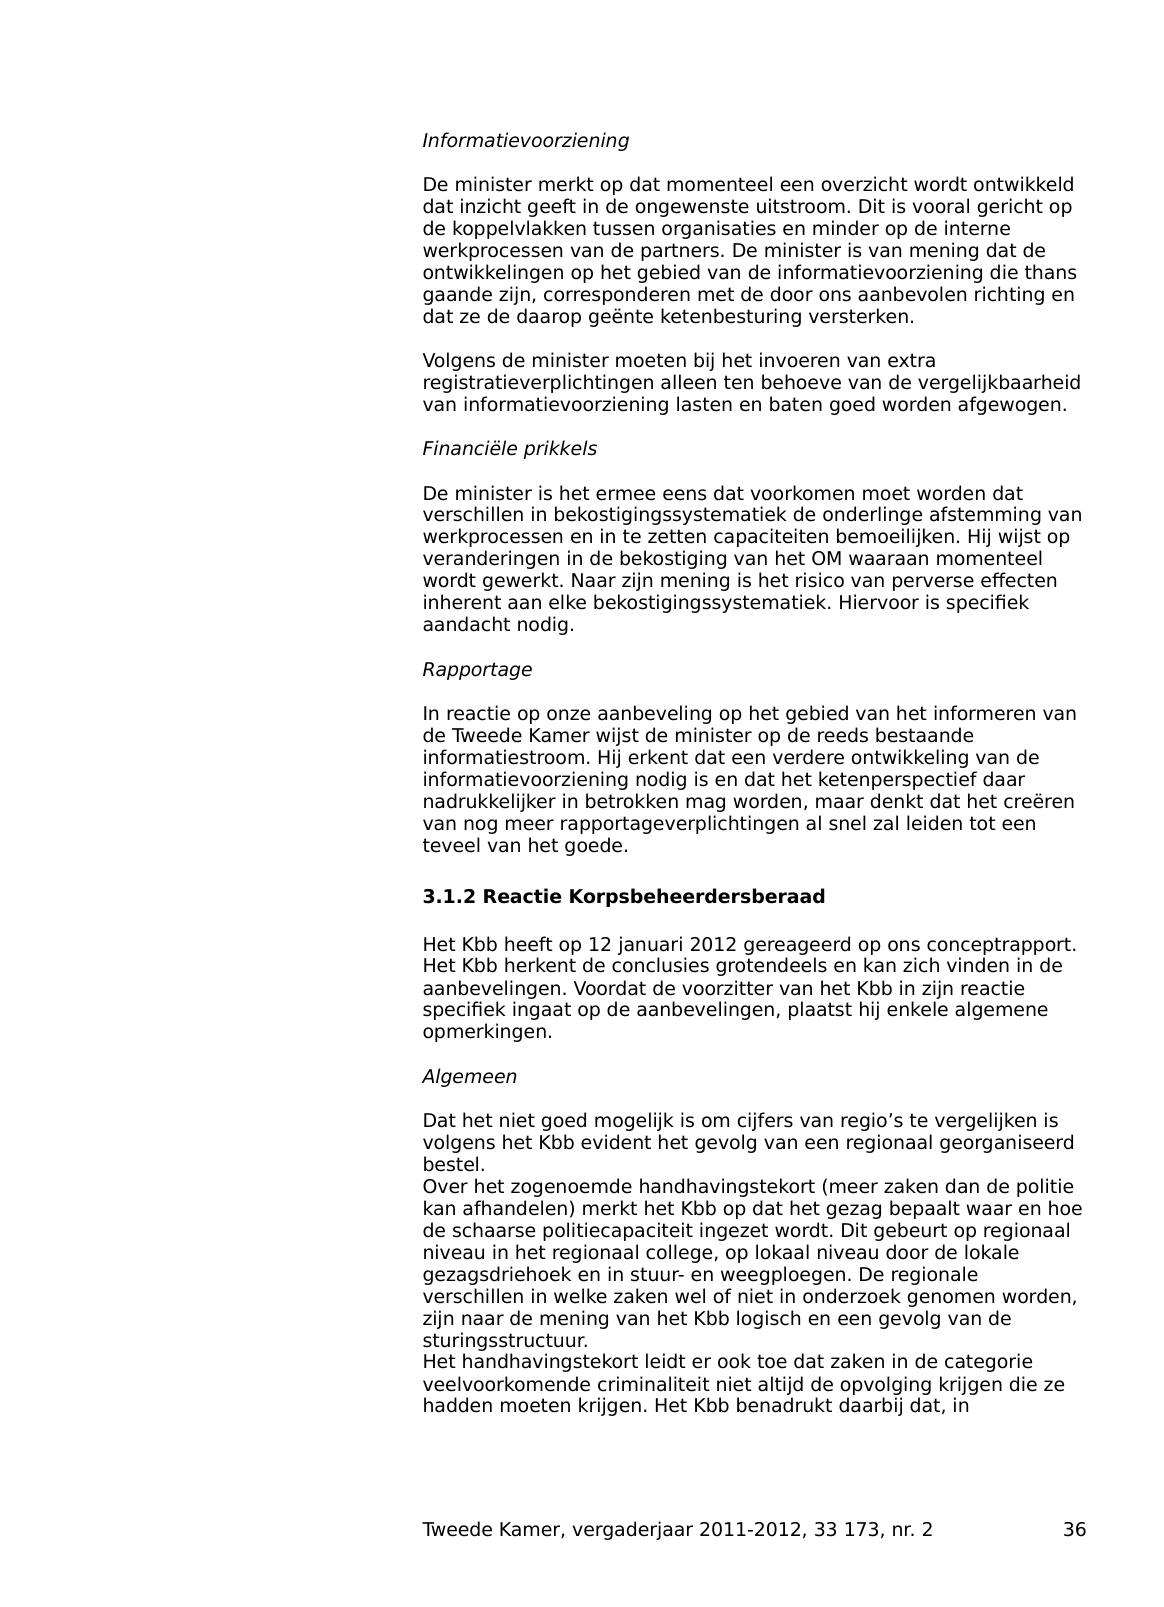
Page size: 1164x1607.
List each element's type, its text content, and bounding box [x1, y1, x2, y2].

text Volgens de minister moeten bij het invoeren van extra registratieverplichtingen alleen ten behoeve van de vergelijkbaarheid van informatievoorziening lasten en baten goed worden afgewogen. [422, 350, 1087, 416]
text Het handhavingstekort leidt er ook toe dat zaken in de categorie veelvoorkomende criminaliteit niet altijd de opvolging krijgen die ze hadden moeten krijgen. Het Kbb benadrukt daarbij dat, in [422, 1351, 1087, 1417]
subtitle Informatievoorziening [422, 130, 1087, 152]
subtitle Financiële prikkels [422, 438, 1087, 460]
subtitle 3.1.2 Reactie Korpsbeheerdersberaad [422, 886, 1087, 908]
subtitle Algemeen [422, 1066, 1087, 1087]
text Het Kbb heeft op 12 januari 2012 gereageerd op ons conceptrapport. Het Kbb herkent de conclusies grotendeels en kan zich vinden in de aanbevelingen. Voordat de voorzitter van het Kbb in zijn reactie specifiek ingaat op de aanbevelingen, plaatst hij enkele algemene opmerkingen. [422, 933, 1087, 1043]
text Dat het niet goed mogelijk is om cijfers van regio’s te vergelijken is volgens het Kbb evident het gevolg van een regionaal georganiseerd bestel. [422, 1110, 1087, 1176]
text In reactie op onze aanbeveling op het gebied van het informeren van de Tweede Kamer wijst de minister op de reeds bestaande informatiestroom. Hij erkent dat een verdere ontwikkeling van de informatievoorziening nodig is en dat het ketenperspectief daar nadrukkelijker in betrokken mag worden, maar denkt dat het creëren van nog meer rapportageverplichtingen al snel zal leiden tot een teveel van het goede. [422, 703, 1087, 856]
text Over het zogenoemde handhavingstekort (meer zaken dan de politie kan afhandelen) merkt het Kbb op dat het gezag bepaalt waar en hoe de schaarse politiecapaciteit ingezet wordt. Dit gebeurt op regionaal niveau in het regionaal college, op lokaal niveau door de lokale gezagsdriehoek en in stuur- en weegploegen. De regionale verschillen in welke zaken wel of niet in onderzoek genomen worden, zijn naar de mening van het Kbb logisch en een gevolg van de sturingsstructuur. [422, 1176, 1087, 1351]
text De minister is het ermee eens dat voorkomen moet worden dat verschillen in bekostigingssystematiek de onderlinge afstemming van werkprocessen en in te zetten capaciteiten bemoeilijken. Hij wijst op veranderingen in de bekostiging van het OM waaraan momenteel wordt gewerkt. Naar zijn mening is het risico van perverse effecten inherent aan elke bekostigingssystematiek. Hiervoor is specifiek aandacht nodig. [422, 482, 1087, 636]
subtitle Rapportage [422, 658, 1087, 680]
text De minister merkt op dat momenteel een overzicht wordt ontwikkeld dat inzicht geeft in de ongewenste uitstroom. Dit is vooral gericht op de koppelvlakken tussen organisaties en minder op de interne werkprocessen van de partners. De minister is van mening dat de ontwikkelingen op het gebied van de informatievoorziening die thans gaande zijn, corresponderen met de door ons aanbevolen richting en dat ze de daarop geënte ketenbesturing versterken. [422, 174, 1087, 328]
